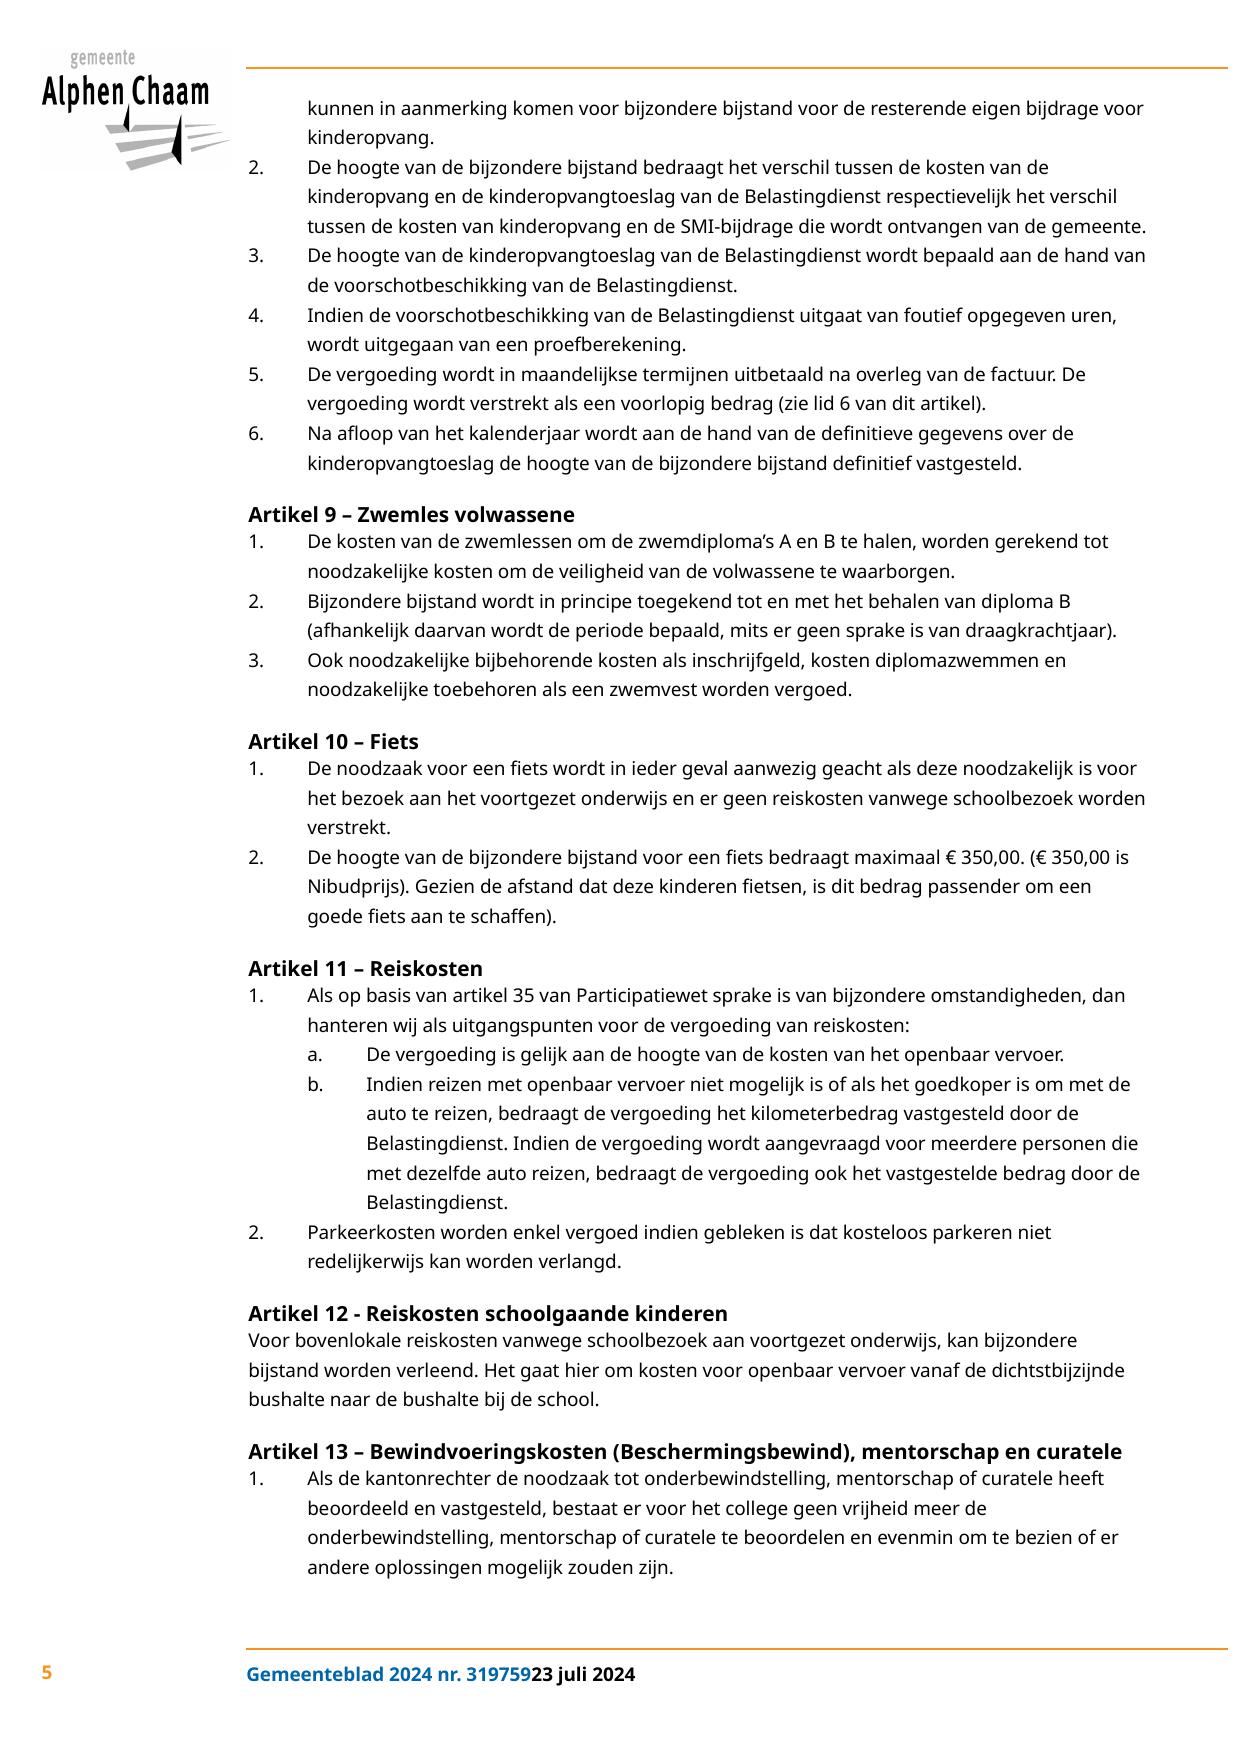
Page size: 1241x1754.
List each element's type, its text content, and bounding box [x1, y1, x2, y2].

list De hoogte van de kinderopvangtoeslag van de Belastingdienst wordt bepaald aan de hand van de voorschotbeschikking van de Belastingdienst. [248, 243, 1152, 298]
list Als op basis van artikel 35 van Participatiewet sprake is van bijzondere omstandigheden, dan hanteren wij als uitgangspunten voor de vergoeding van reiskosten: [248, 982, 1152, 1037]
list Bijzondere bijstand wordt in principe toegekend tot en met het behalen van diploma B (afhankelijk daarvan wordt de periode bepaald, mits er geen sprake is van draagkrachtjaar). [248, 588, 1152, 643]
list De vergoeding wordt in maandelijkse termijnen uitbetaald na overleg van de factuur. De vergoeding wordt verstrekt als een voorlopig bedrag (zie lid 6 van dit artikel). [248, 361, 1152, 416]
list Indien reizen met openbaar vervoer niet mogelijk is of als het goedkoper is om met de auto te reizen, bedraagt de vergoeding het kilometerbedrag vastgesteld door de Belastingdienst. Indien de vergoeding wordt aangevraagd voor meerdere personen die met dezelfde auto reizen, bedraagt de vergoeding ook het vastgestelde bedrag door de Belastingdienst. [307, 1071, 1152, 1215]
text Artikel 12 - Reiskosten schoolgaande kinderen [248, 1299, 1152, 1327]
text Artikel 11 – Reiskosten [248, 954, 1152, 982]
text Artikel 10 – Fiets [248, 727, 1152, 755]
list De hoogte van de bijzondere bijstand bedraagt het verschil tussen de kosten van de kinderopvang en de kinderopvangtoeslag van de Belastingdienst respectievelijk het verschil tussen de kosten van kinderopvang en de SMI-bijdrage die wordt ontvangen van de gemeente. [248, 154, 1152, 239]
list De noodzaak voor een fiets wordt in ieder geval aanwezig geacht als deze noodzakelijk is voor het bezoek aan het voortgezet onderwijs en er geen reiskosten vanwege schoolbezoek worden verstrekt. [248, 755, 1152, 840]
picture [41, 47, 231, 172]
list Parkeerkosten worden enkel vergoed indien gebleken is dat kosteloos parkeren niet redelijkerwijs kan worden verlangd. [248, 1219, 1152, 1274]
list De vergoeding is gelijk aan de hoogte van de kosten van het openbaar vervoer. [307, 1041, 1152, 1067]
text Artikel 9 – Zwemles volwassene [248, 500, 1152, 529]
text Artikel 13 – Bewindvoeringskosten (Beschermingsbewind), mentorschap en curatele [248, 1437, 1152, 1465]
text Voor bovenlokale reiskosten vanwege schoolbezoek aan voortgezet onderwijs, kan bijzondere bijstand worden verleend. Het gaat hier om kosten voor openbaar vervoer vanaf de dichtstbijzijnde bushalte naar de bushalte bij de school. [248, 1327, 1152, 1412]
list De kosten van de zwemlessen om de zwemdiploma’s A en B te halen, worden gerekend tot noodzakelijke kosten om de veiligheid van de volwassene te waarborgen. [248, 529, 1152, 584]
list Ook noodzakelijke bijbehorende kosten als inschrijfgeld, kosten diplomazwemmen en noodzakelijke toebehoren als een zwemvest worden vergoed. [248, 647, 1152, 702]
list De hoogte van de bijzondere bijstand voor een fiets bedraagt maximaal € 350,00. (€ 350,00 is Nibudprijs). Gezien de afstand dat deze kinderen fietsen, is dit bedrag passender om een goede fiets aan te schaffen). [248, 844, 1152, 929]
list kunnen in aanmerking komen voor bijzondere bijstand voor de resterende eigen bijdrage voor kinderopvang. [248, 95, 1152, 150]
list Indien de voorschotbeschikking van de Belastingdienst uitgaat van foutief opgegeven uren, wordt uitgegaan van een proefberekening. [248, 302, 1152, 357]
list Na afloop van het kalenderjaar wordt aan de hand van de definitieve gegevens over de kinderopvangtoeslag de hoogte van de bijzondere bijstand definitief vastgesteld. [248, 420, 1152, 476]
list Als de kantonrechter de noodzaak tot onderbewindstelling, mentorschap of curatele heeft beoordeeld en vastgesteld, bestaat er voor het college geen vrijheid meer de onderbewindstelling, mentorschap of curatele te beoordelen en evenmin om te bezien of er andere oplossingen mogelijk zouden zijn. [248, 1465, 1152, 1580]
